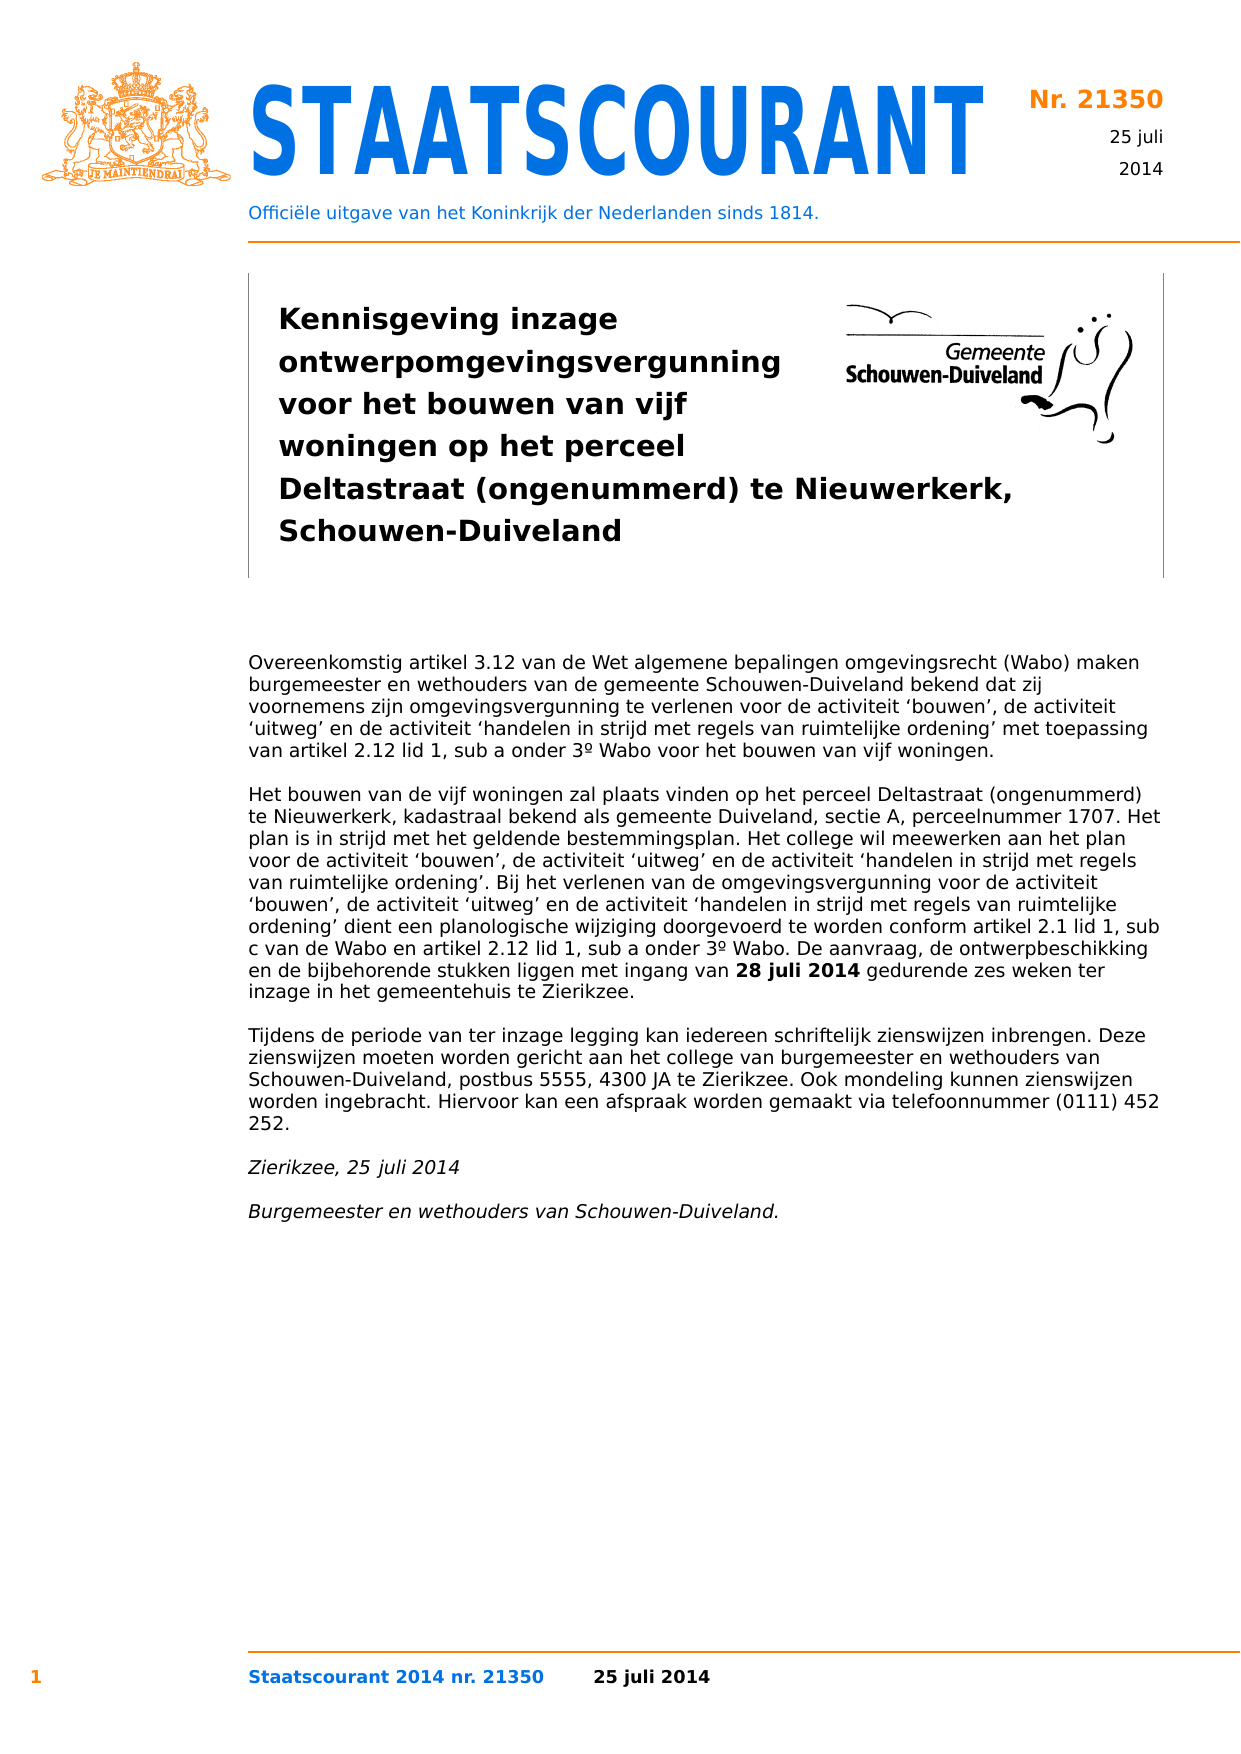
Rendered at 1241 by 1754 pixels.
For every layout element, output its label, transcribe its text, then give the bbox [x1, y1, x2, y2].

table_cell Officiële uitgave van het Koninkrijk der Nederlanden sinds 1814. [248, 203, 1240, 241]
text Zierikzee, 25 juli 2014 [248, 1157, 1163, 1179]
picture [844, 302, 1134, 445]
picture [41, 62, 231, 186]
text Burgemeester en wethouders van Schouwen-Duiveland. [248, 1201, 1163, 1223]
table_header [25, 62, 248, 241]
text Overeenkomstig artikel 3.12 van de Wet algemene bepalingen omgevingsrecht (Wabo) maken burgemeester en wethouders van de gemeente Schouwen-Duiveland bekend dat zij voornemens zijn omgevingsvergunning te verlenen voor de activiteit ‘bouwen’, de activiteit ‘uitweg’ en de activiteit ‘handelen in strijd met regels van ruimtelijke ordening’ met toepassing van artikel 2.12 lid 1, sub a onder 3º Wabo voor het bouwen van vijf woningen. [248, 652, 1163, 762]
table_cell 25 juli [998, 121, 1240, 153]
table_header Nr. 21350 [998, 62, 1240, 121]
text Het bouwen van de vijf woningen zal plaats vinden op het perceel Deltastraat (ongenummerd) te Nieuwerkerk, kadastraal bekend als gemeente Duiveland, sectie A, perceelnummer 1707. Het plan is in strijd met het geldende bestemmingsplan. Het college wil meewerken aan het plan voor de activiteit ‘bouwen’, de activiteit ‘uitweg’ en de activiteit ‘handelen in strijd met regels van ruimtelijke ordening’. Bij het verlenen van de omgevingsvergunning voor de activiteit ‘bouwen’, de activiteit ‘uitweg’ en de activiteit ‘handelen in strijd met regels van ruimtelijke ordening’ dient een planologische wijziging doorgevoerd te worden conform artikel 2.1 lid 1, sub c van de Wabo en artikel 2.12 lid 1, sub a onder 3º Wabo. De aanvraag, de ontwerpbeschikking en de bijbehorende stukken liggen met ingang van 28 juli 2014 gedurende zes weken ter inzage in het gemeentehuis te Zierikzee. [248, 784, 1163, 1003]
subtitle Kennisgeving inzage ontwerpomgevingsvergunning voor het bouwen van vijf woningen op het perceel Deltastraat (ongenummerd) te Nieuwerkerk, Schouwen-Duiveland [249, 273, 1163, 578]
text Tijdens de periode van ter inzage legging kan iedereen schriftelijk zienswijzen inbrengen. Deze zienswijzen moeten worden gericht aan het college van burgemeester en wethouders van Schouwen-Duiveland, postbus 5555, 4300 JA te Zierikzee. Ook mondeling kunnen zienswijzen worden ingebracht. Hiervoor kan een afspraak worden gemaakt via telefoonnummer (0111) 452 252. [248, 1025, 1163, 1135]
table_cell 2014 [998, 153, 1240, 203]
table_header STAATSCOURANT [248, 62, 998, 203]
